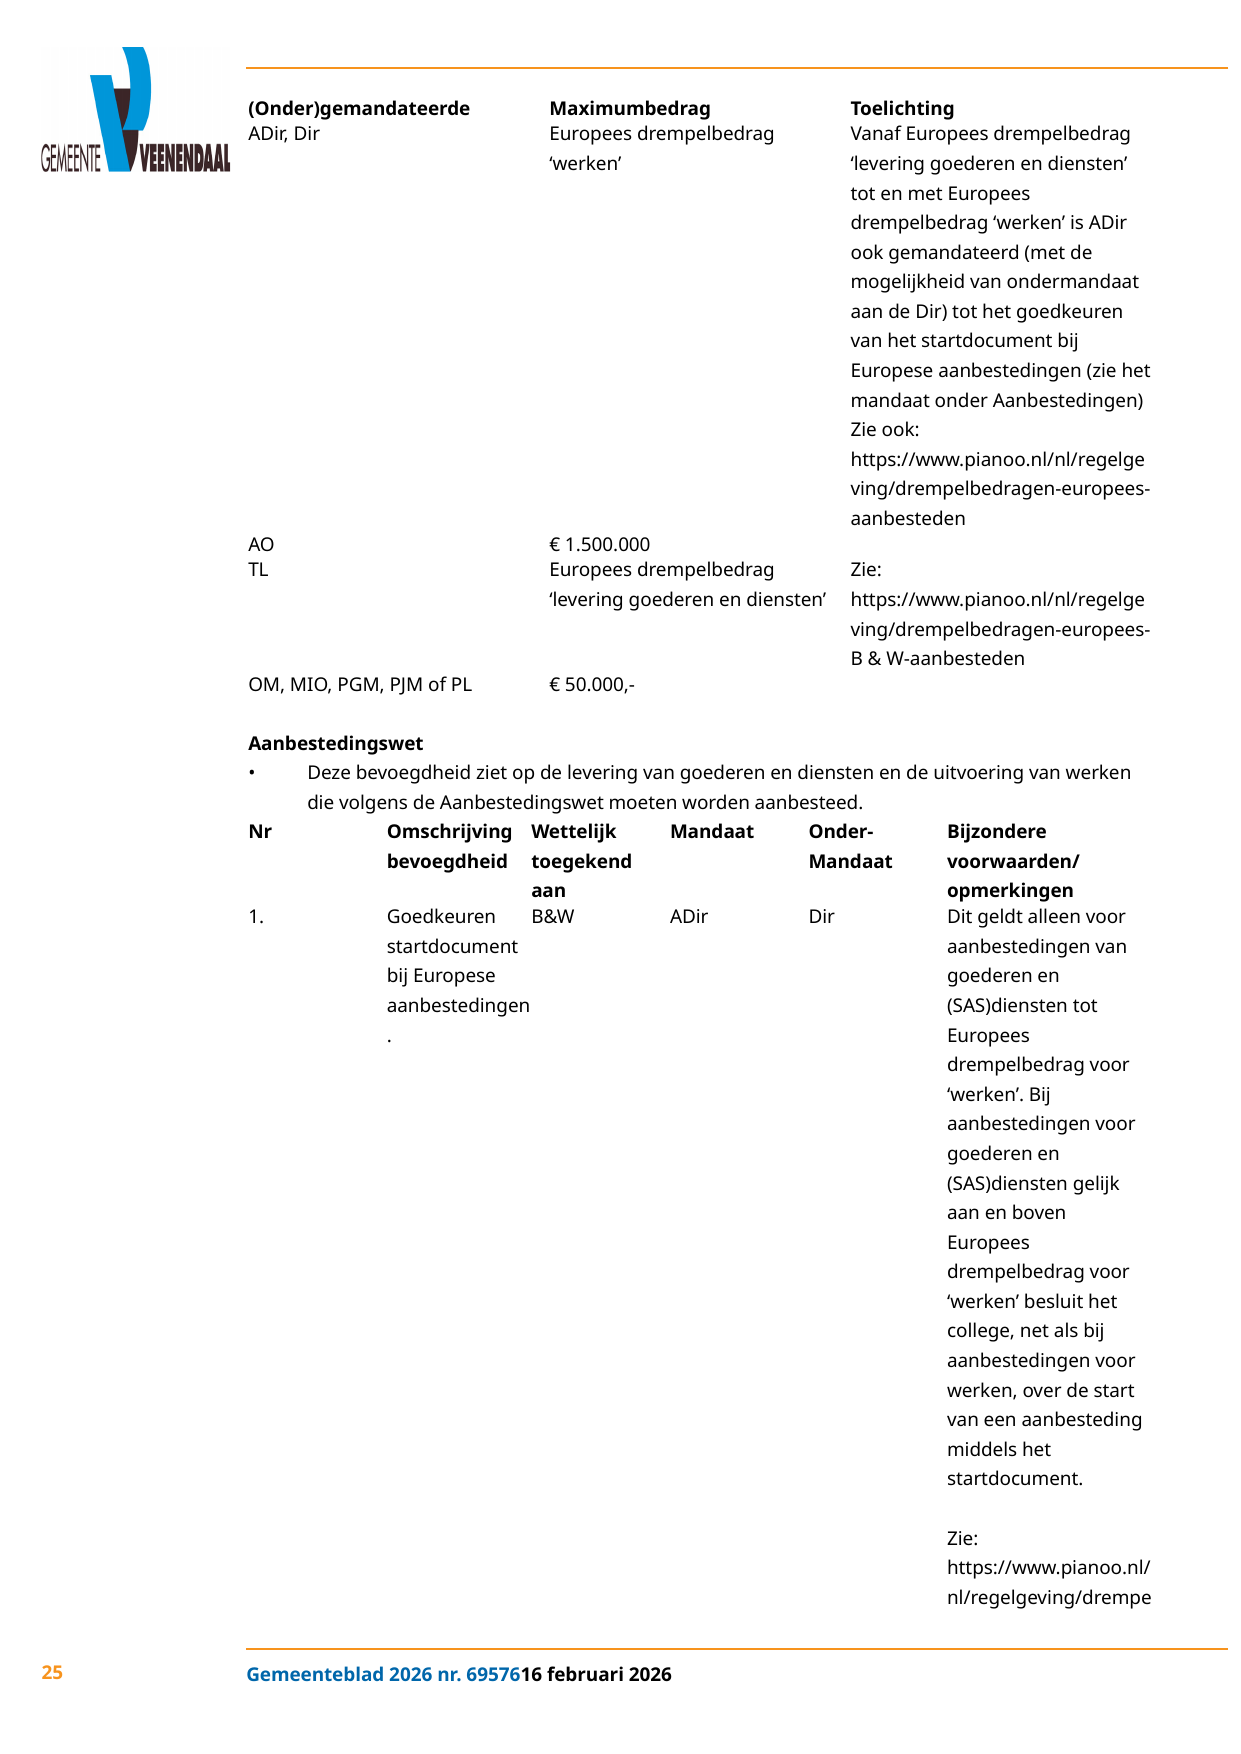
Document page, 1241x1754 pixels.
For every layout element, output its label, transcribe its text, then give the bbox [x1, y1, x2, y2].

table_cell Goedkeuren startdocument bij Europese aanbestedingen. [387, 904, 531, 1609]
table_header Bijzondere voorwaarden/ opmerkingen [947, 819, 1152, 903]
table_header Mandaat [670, 819, 808, 903]
table_header Nr [248, 819, 387, 903]
table_cell [850, 671, 1152, 697]
table_header Maximumbedrag [549, 95, 850, 121]
table_cell ADir, Dir [248, 121, 549, 531]
table_cell Europees drempelbedrag ‘werken’ [549, 121, 850, 531]
table_cell Dir [808, 904, 947, 1609]
table_cell AO [248, 531, 549, 557]
picture [41, 47, 130, 172]
table_cell Dit geldt alleen voor aanbestedingen van goederen en (SAS)diensten tot Europees drempelbedrag voor ‘werken’. Bij aanbestedingen voor goederen en (SAS)diensten gelijk aan en boven Europees drempelbedrag voor ‘werken’ besluit het college, net als bij aanbestedingen voor werken, over de start van een aanbesteding middels het startdocument. Zie: https://www.pianoo.nl/nl/regelgeving/drempe [947, 904, 1152, 1609]
table_cell € 50.000,- [549, 671, 850, 697]
table_header Toelichting [850, 95, 1152, 121]
list Deze bevoegdheid ziet op de levering van goederen en diensten en de uitvoering van werken die volgens de Aanbestedingswet moeten worden aanbesteed. [248, 759, 1152, 814]
table_header Onder- Mandaat [808, 819, 947, 903]
table_cell 1. [248, 904, 387, 1609]
table_cell [850, 531, 1152, 557]
table_cell B&W [531, 904, 670, 1609]
table_cell Vanaf Europees drempelbedrag ‘levering goederen en diensten’ tot en met Europees drempelbedrag ‘werken’ is ADir ook gemandateerd (met de mogelijkheid van ondermandaat aan de Dir) tot het goedkeuren van het startdocument bij Europese aanbestedingen (zie het mandaat onder Aanbestedingen) Zie ook: https://www.pianoo.nl/nl/regelgeving/drempelbedragen-europees-aanbesteden [850, 121, 1152, 531]
table_cell TL [248, 557, 549, 671]
table_header (Onder)gemandateerde [248, 95, 549, 121]
table_cell ADir [670, 904, 808, 1609]
table_cell Zie: https://www.pianoo.nl/nl/regelgeving/drempelbedragen-europees-B & W-aanbesteden [850, 557, 1152, 671]
picture [123, 47, 231, 172]
table_cell € 1.500.000 [549, 531, 850, 557]
text Aanbestedingswet [248, 730, 1152, 755]
table_cell Europees drempelbedrag ‘levering goederen en diensten’ [549, 557, 850, 671]
table_cell OM, MIO, PGM, PJM of PL [248, 671, 549, 697]
table_header Omschrijving bevoegdheid [387, 819, 531, 903]
table_header Wettelijk toegekend aan [531, 819, 670, 903]
